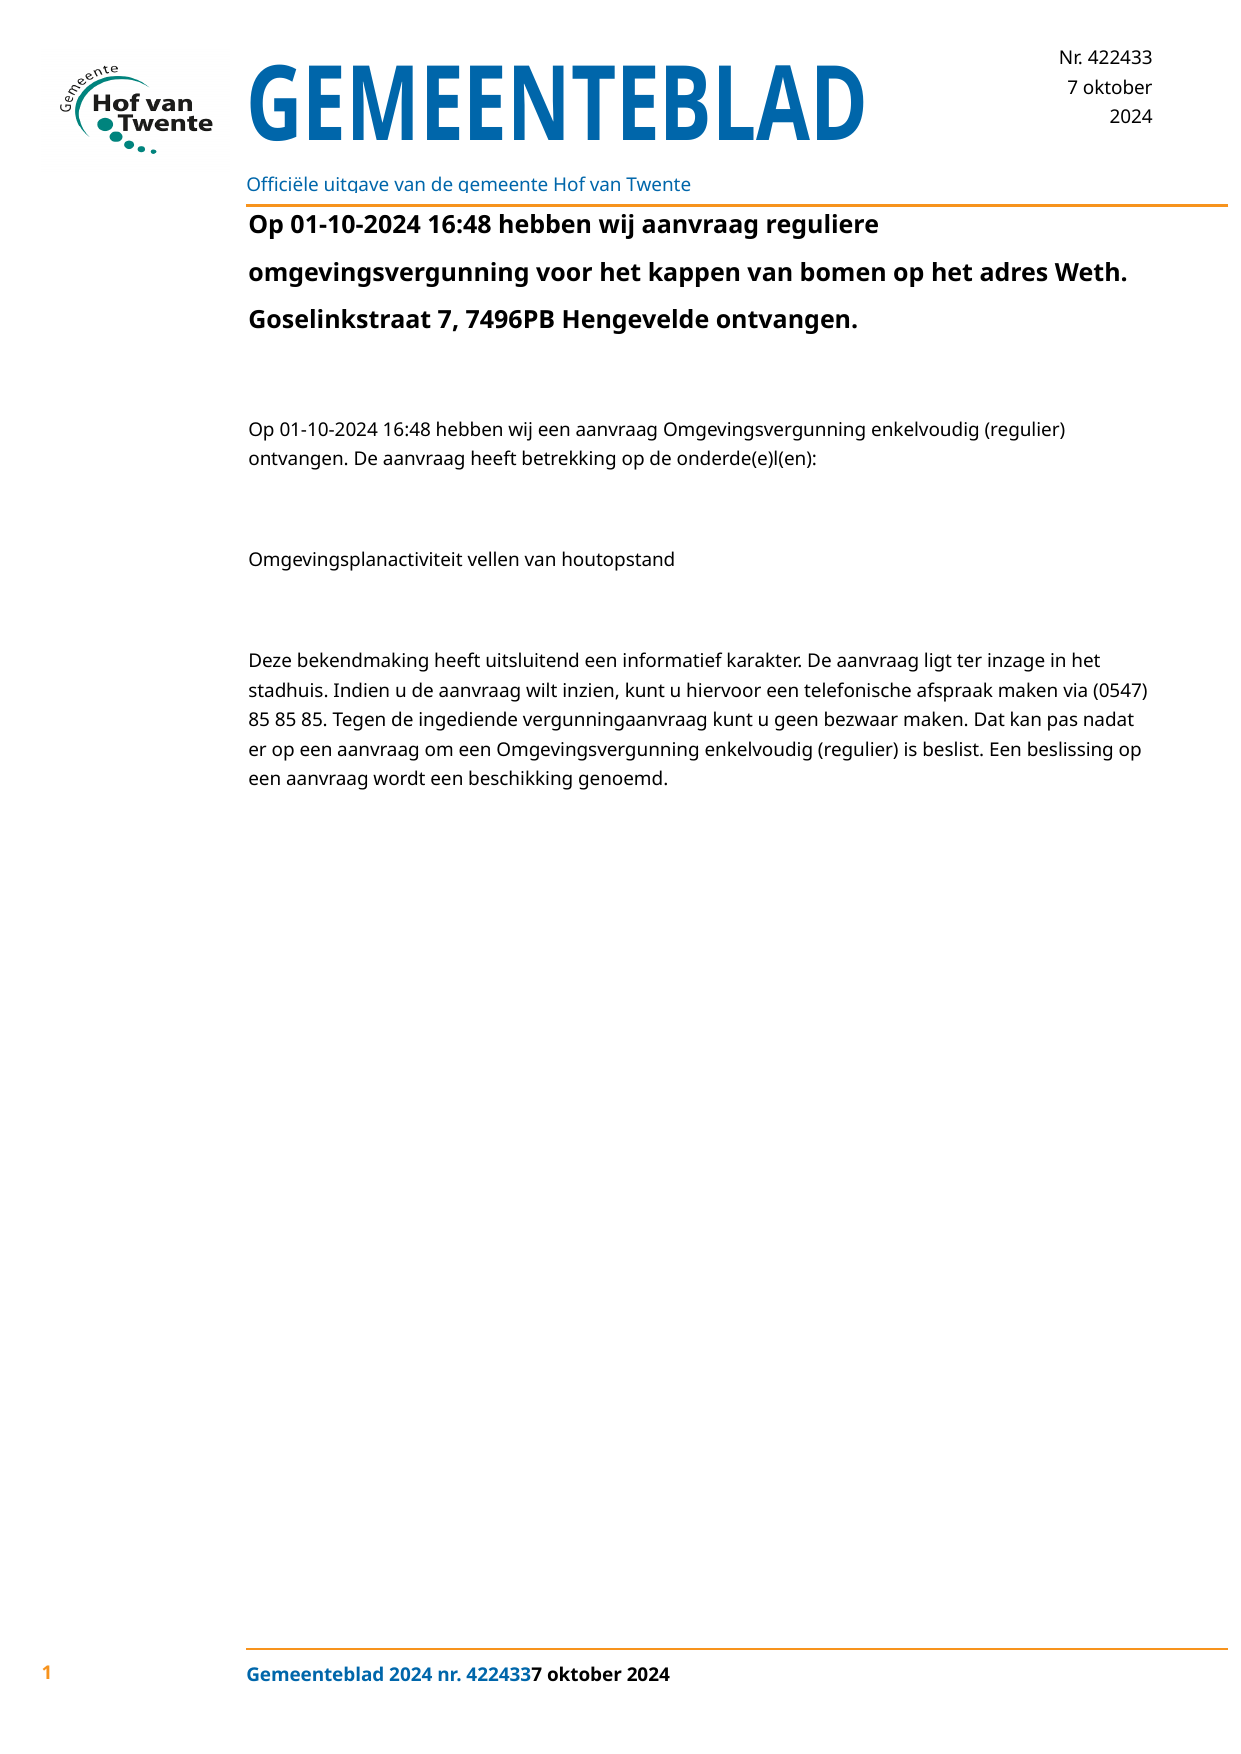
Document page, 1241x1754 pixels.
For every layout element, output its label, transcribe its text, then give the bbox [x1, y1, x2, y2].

text Op 01-10-2024 16:48 hebben wij aanvraag reguliere omgevingsvergunning voor het kappen van bomen op het adres Weth. Goselinkstraat 7, 7496PB Hengevelde ontvangen. [248, 207, 1152, 336]
text Omgevingsplanactiviteit vellen van houtopstand [248, 546, 1152, 572]
text Deze bekendmaking heeft uitsluitend een informatief karakter. De aanvraag ligt ter inzage in het stadhuis. Indien u de aanvraag wilt inzien, kunt u hiervoor een telefonische afspraak maken via (0547) 85 85 85. Tegen de ingediende vergunningaanvraag kunt u geen bezwaar maken. Dat kan pas nadat er op een aanvraag om een Omgevingsvergunning enkelvoudig (regulier) is beslist. Een beslissing op een aanvraag wordt een beschikking genoemd. [248, 647, 1152, 791]
picture [41, 47, 231, 172]
text Op 01-10-2024 16:48 hebben wij een aanvraag Omgevingsvergunning enkelvoudig (regulier) ontvangen. De aanvraag heeft betrekking op de onderde(e)l(en): [248, 416, 1152, 471]
